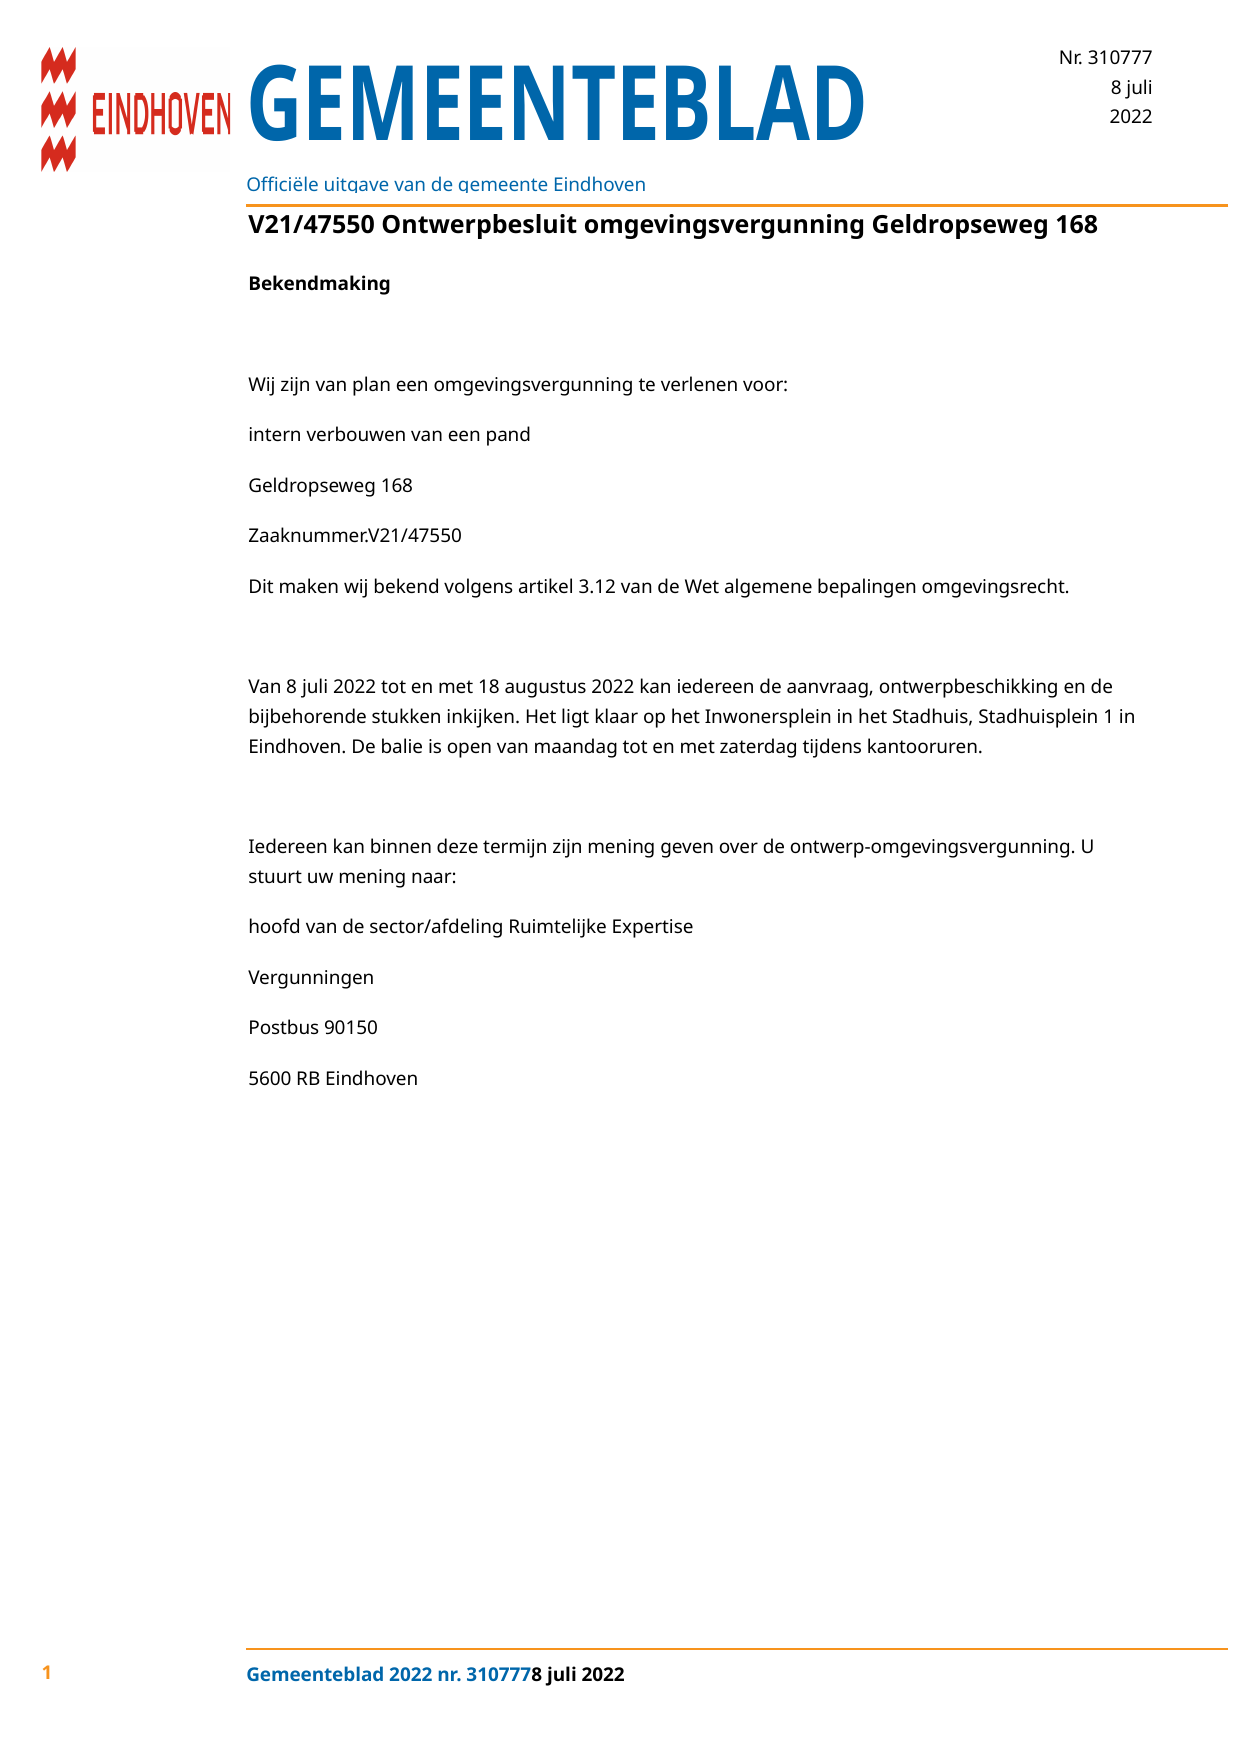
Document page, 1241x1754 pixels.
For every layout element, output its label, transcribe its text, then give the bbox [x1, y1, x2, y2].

text Vergunningen [248, 964, 1152, 990]
text V21/47550 Ontwerpbesluit omgevingsvergunning Geldropseweg 168 [248, 207, 1152, 241]
picture [41, 47, 231, 172]
text Dit maken wij bekend volgens artikel 3.12 van de Wet algemene bepalingen omgevingsrecht. [248, 573, 1152, 598]
text Zaaknummer.V21/47550 [248, 522, 1152, 548]
text Geldropseweg 168 [248, 472, 1152, 498]
text Iedereen kan binnen deze termijn zijn mening geven over de ontwerp-omgevingsvergunning. U stuurt uw mening naar: [248, 834, 1152, 889]
text Bekendmaking [248, 270, 1152, 296]
text Van 8 juli 2022 tot en met 18 augustus 2022 kan iedereen de aanvraag, ontwerpbeschikking en de bijbehorende stukken inkijken. Het ligt klaar op het Inwonersplein in het Stadhuis, Stadhuisplein 1 in Eindhoven. De balie is open van maandag tot en met zaterdag tijdens kantooruren. [248, 674, 1152, 758]
text Wij zijn van plan een omgevingsvergunning te verlenen voor: [248, 371, 1152, 397]
text 5600 RB Eindhoven [248, 1065, 1152, 1091]
text Postbus 90150 [248, 1014, 1152, 1040]
text hoofd van de sector/afdeling Ruimtelijke Expertise [248, 914, 1152, 939]
text intern verbouwen van een pand [248, 422, 1152, 447]
